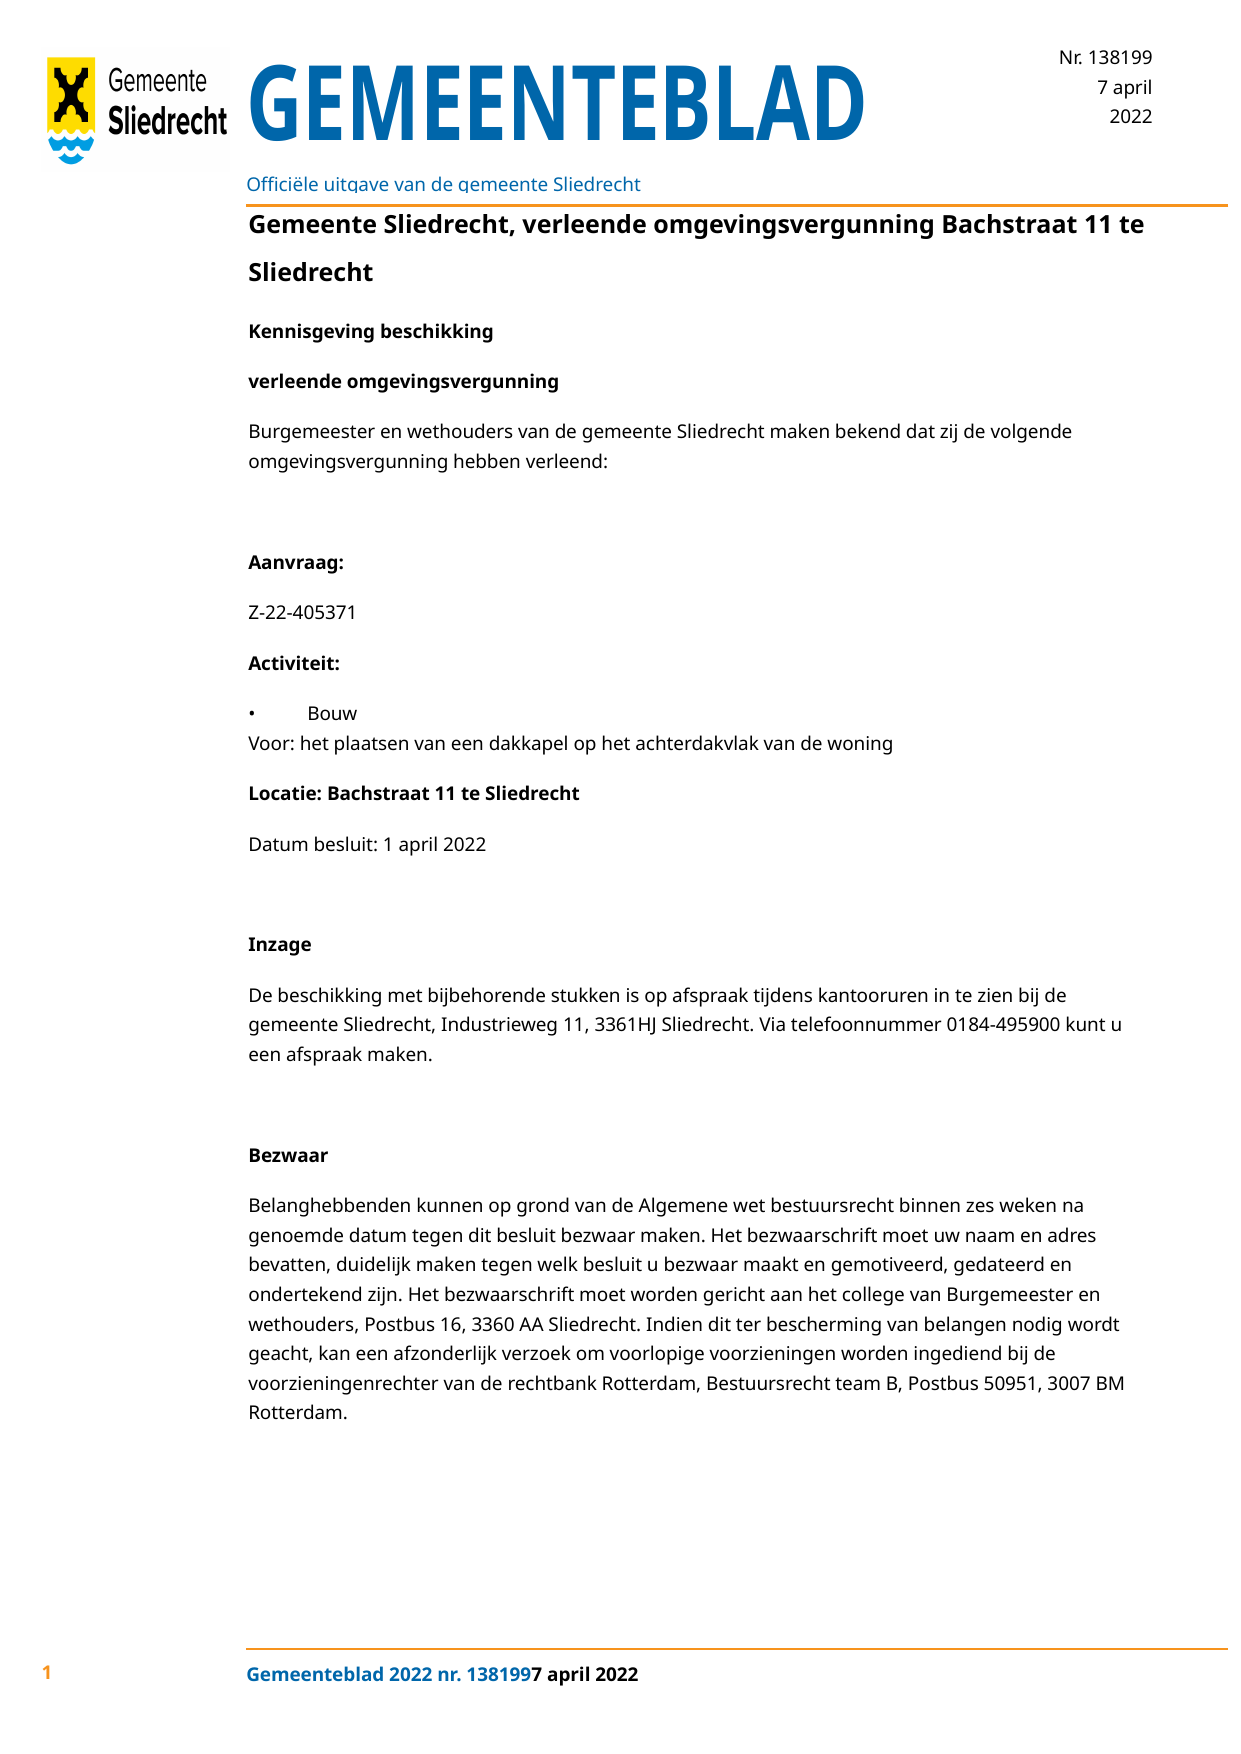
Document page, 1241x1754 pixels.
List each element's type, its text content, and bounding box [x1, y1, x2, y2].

picture [41, 47, 231, 172]
text Belanghebbenden kunnen op grond van de Algemene wet bestuursrecht binnen zes weken na genoemde datum tegen dit besluit bezwaar maken. Het bezwaarschrift moet uw naam en adres bevatten, duidelijk maken tegen welk besluit u bezwaar maakt en gemotiveerd, gedateerd en ondertekend zijn. Het bezwaarschrift moet worden gericht aan het college van Burgemeester en wethouders, Postbus 16, 3360 AA Sliedrecht. Indien dit ter bescherming van belangen nodig wordt geacht, kan een afzonderlijk verzoek om voorlopige voorzieningen worden ingediend bij de voorzieningenrechter van de rechtbank Rotterdam, Bestuursrecht team B, Postbus 50951, 3007 BM Rotterdam. [248, 1192, 1152, 1425]
text Datum besluit: 1 april 2022 [248, 831, 1152, 857]
list Bouw [248, 700, 1152, 726]
text Burgemeester en wethouders van de gemeente Sliedrecht maken bekend dat zij de volgende omgevingsvergunning hebben verleend: [248, 419, 1152, 474]
text Voor: het plaatsen van een dakkapel op het achterdakvlak van de woning [248, 730, 1152, 756]
text Z-22-405371 [248, 599, 1152, 625]
text Gemeente Sliedrecht, verleende omgevingsvergunning Bachstraat 11 te Sliedrecht [248, 207, 1152, 288]
text Bezwaar [248, 1142, 1152, 1168]
text Inzage [248, 932, 1152, 957]
text verleende omgevingsvergunning [248, 368, 1152, 394]
text Aanvraag: [248, 549, 1152, 575]
text De beschikking met bijbehorende stukken is op afspraak tijdens kantooruren in te zien bij de gemeente Sliedrecht, Industrieweg 11, 3361HJ Sliedrecht. Via telefoonnummer 0184-495900 kunt u een afspraak maken. [248, 982, 1152, 1067]
text Activiteit: [248, 650, 1152, 676]
text Kennisgeving beschikking [248, 318, 1152, 344]
text Locatie: Bachstraat 11 te Sliedrecht [248, 780, 1152, 806]
